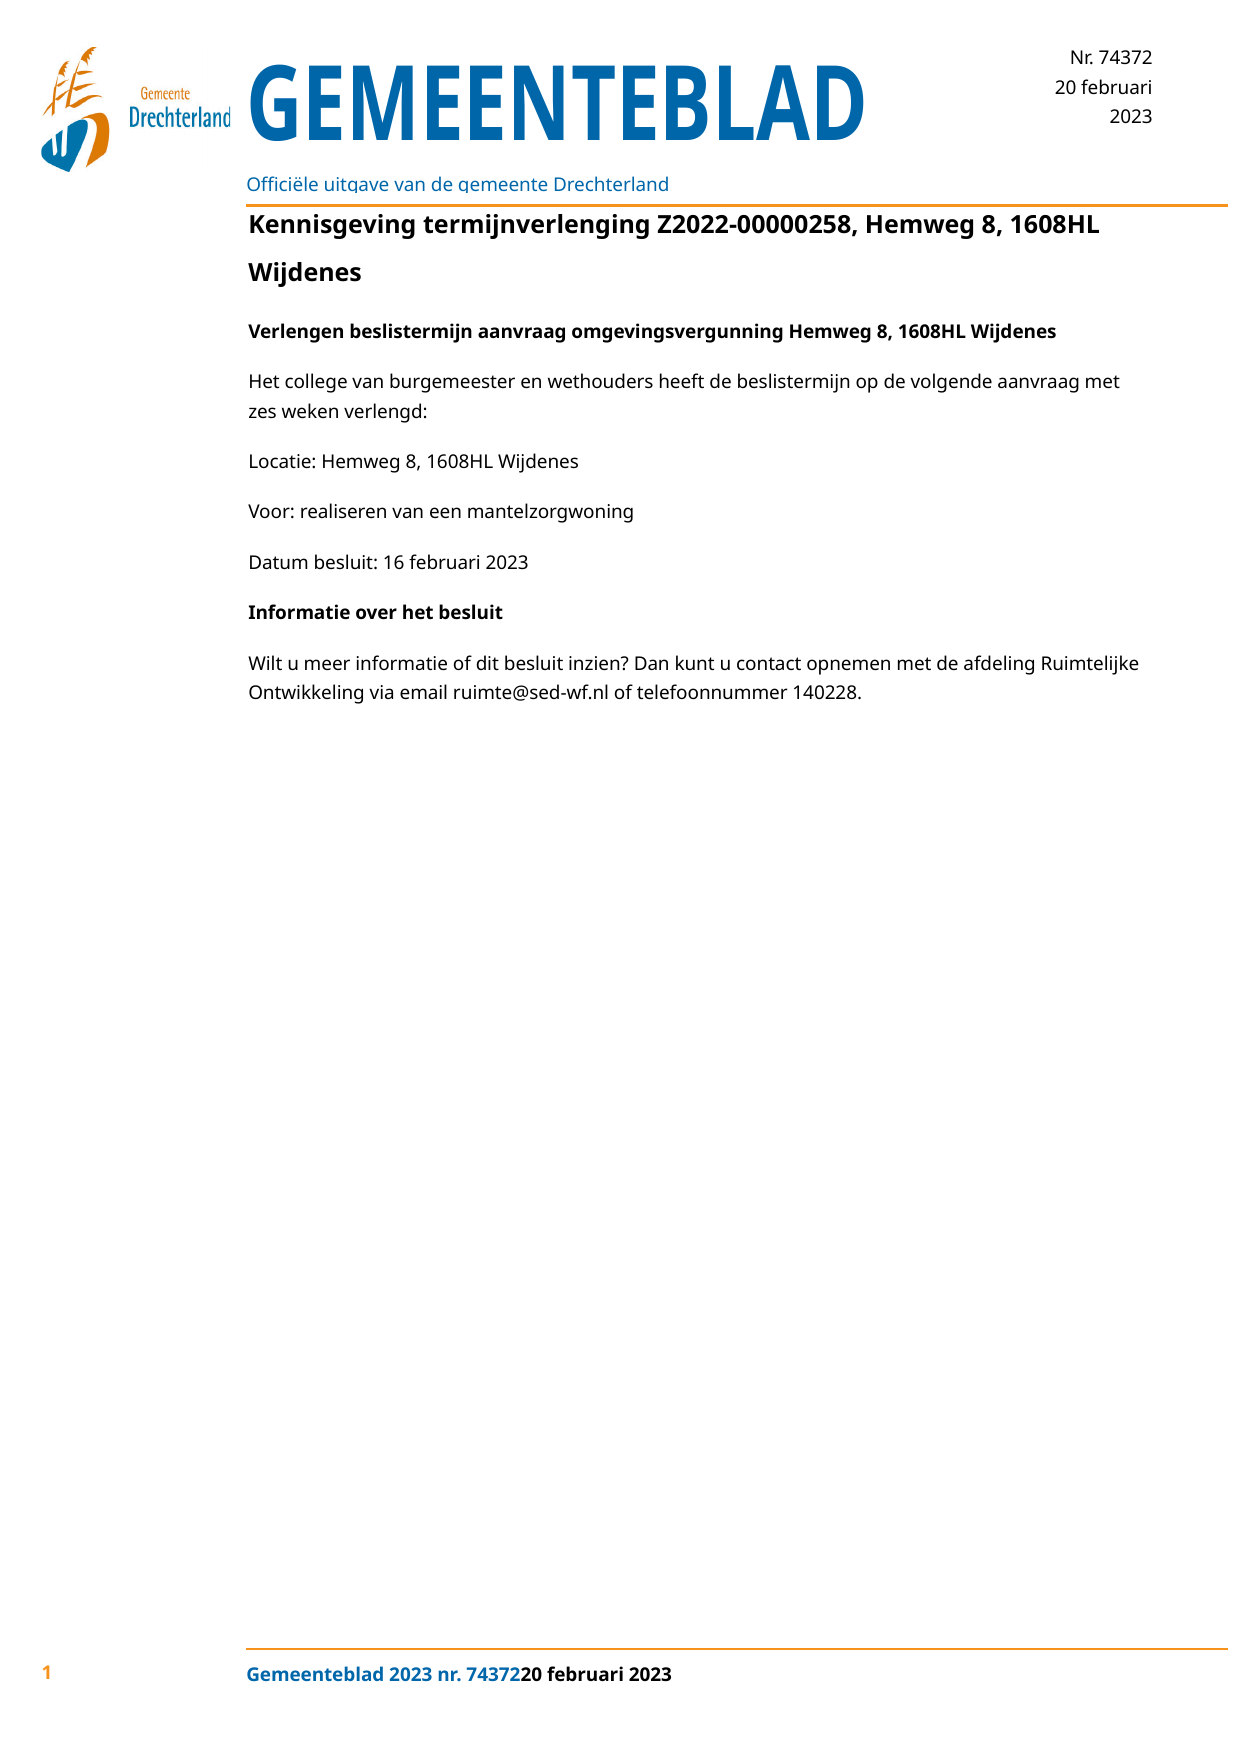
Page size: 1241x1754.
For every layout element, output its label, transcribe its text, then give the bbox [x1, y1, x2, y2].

text Informatie over het besluit [248, 599, 1152, 625]
picture [41, 47, 231, 172]
text Het college van burgemeester en wethouders heeft de beslistermijn op de volgende aanvraag met zes weken verlengd: [248, 368, 1152, 424]
picture [226, 115, 231, 124]
text Voor: realiseren van een mantelzorgwoning [248, 499, 1152, 524]
text Verlengen beslistermijn aanvraag omgevingsvergunning Hemweg 8, 1608HL Wijdenes [248, 318, 1152, 344]
text Wilt u meer informatie of dit besluit inzien? Dan kunt u contact opnemen met de afdeling Ruimtelijke Ontwikkeling via email ruimte@sed-wf.nl of telefoonnummer 140228. [248, 650, 1152, 705]
picture [41, 158, 64, 172]
text Datum besluit: 16 februari 2023 [248, 549, 1152, 575]
text Locatie: Hemweg 8, 1608HL Wijdenes [248, 448, 1152, 474]
text Kennisgeving termijnverlenging Z2022-00000258, Hemweg 8, 1608HL Wijdenes [248, 207, 1152, 288]
